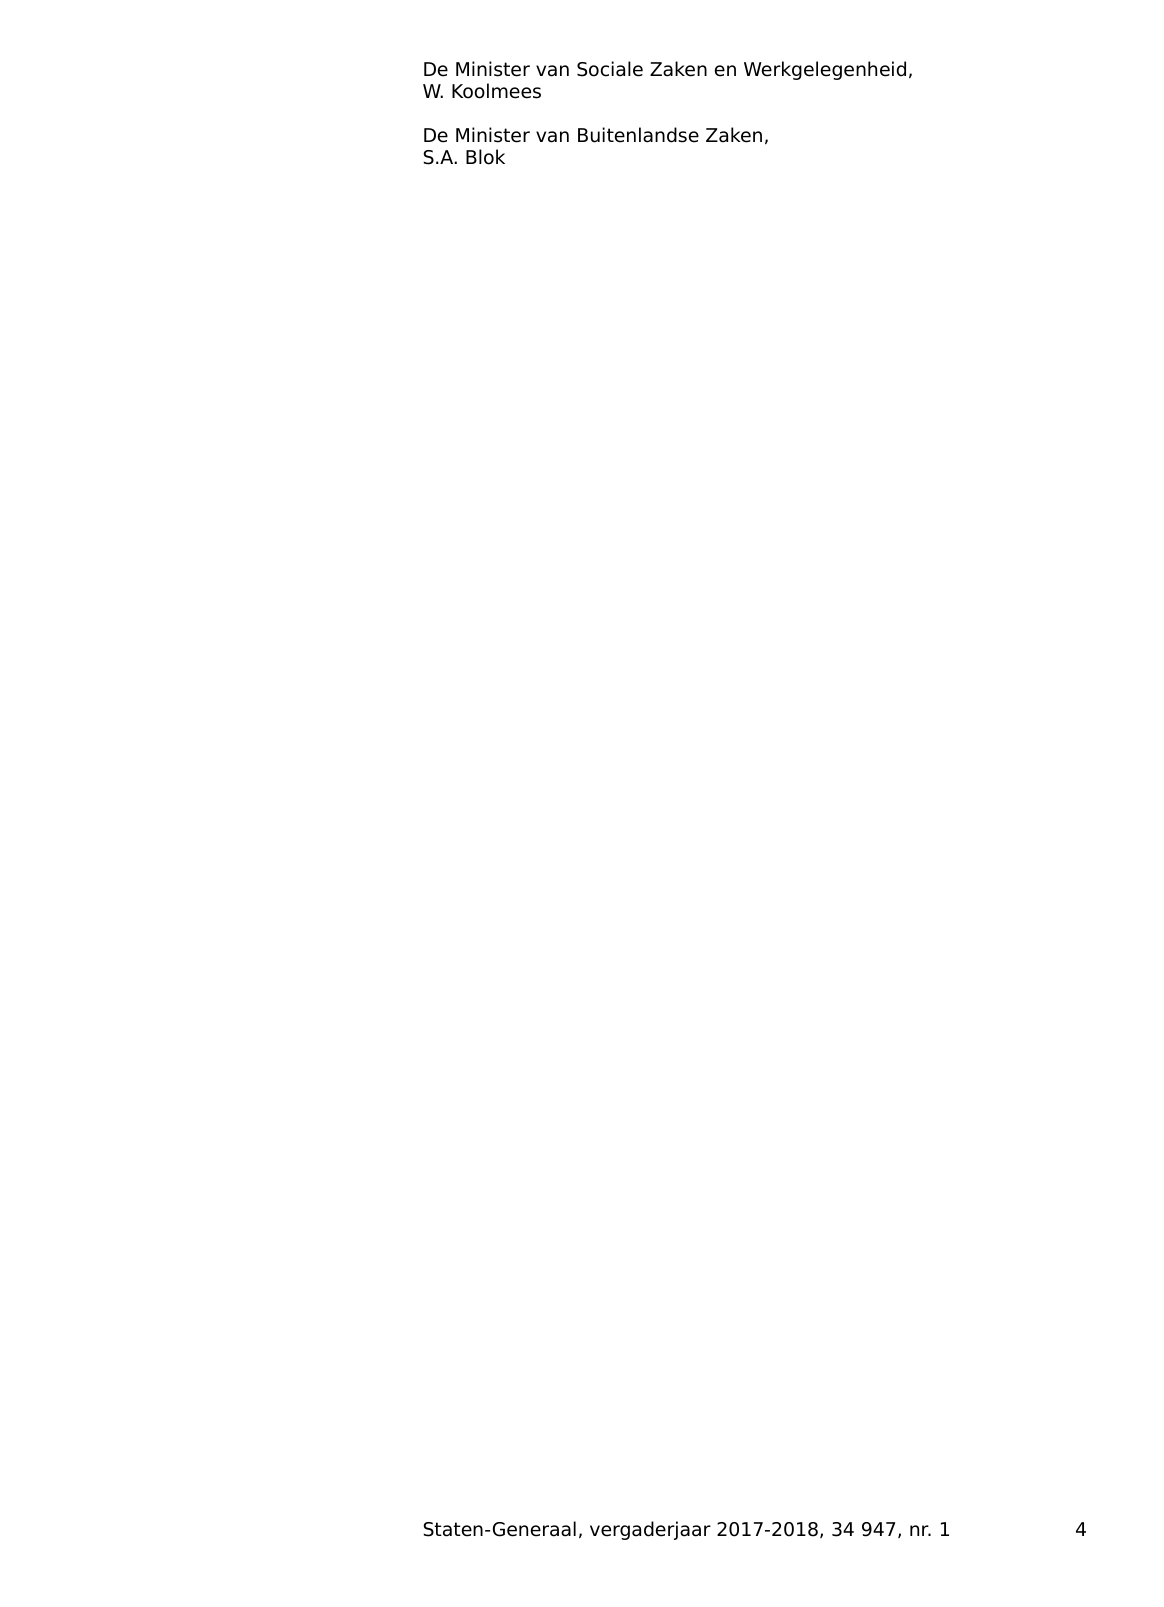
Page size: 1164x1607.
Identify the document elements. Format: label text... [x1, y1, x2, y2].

text De Minister van Sociale Zaken en Werkgelegenheid, W. Koolmees [422, 59, 1087, 103]
text De Minister van Buitenlandse Zaken, S.A. Blok [422, 125, 1087, 169]
